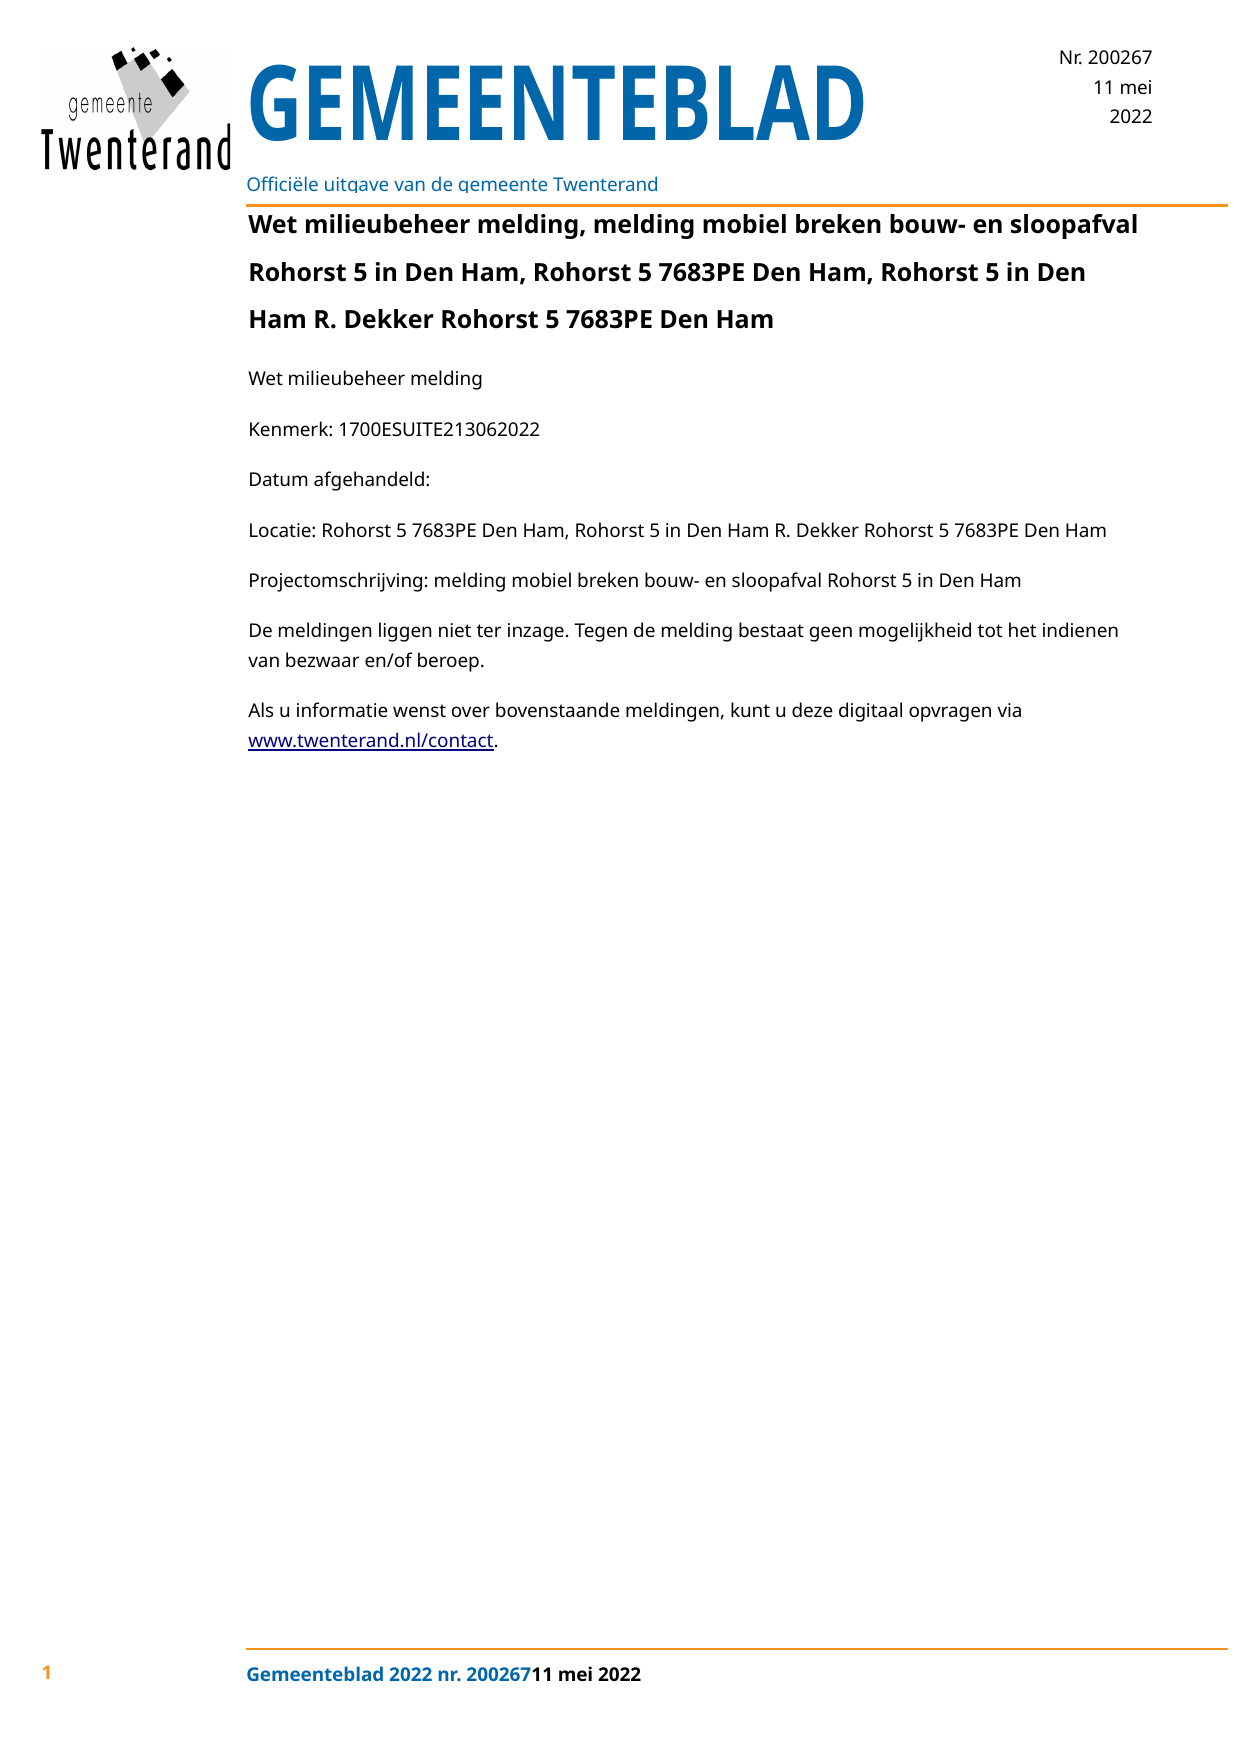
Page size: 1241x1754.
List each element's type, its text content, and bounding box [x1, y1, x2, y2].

text Projectomschrijving: melding mobiel breken bouw- en sloopafval Rohorst 5 in Den Ham [248, 567, 1152, 593]
text De meldingen liggen niet ter inzage. Tegen de melding bestaat geen mogelijkheid tot het indienen van bezwaar en/of beroep. [248, 618, 1152, 673]
text Locatie: Rohorst 5 7683PE Den Ham, Rohorst 5 in Den Ham R. Dekker Rohorst 5 7683PE Den Ham [248, 517, 1152, 542]
text Datum afgehandeld: [248, 466, 1152, 492]
text Wet milieubeheer melding, melding mobiel breken bouw- en sloopafval Rohorst 5 in Den Ham, Rohorst 5 7683PE Den Ham, Rohorst 5 in Den Ham R. Dekker Rohorst 5 7683PE Den Ham [248, 207, 1152, 336]
text Kenmerk: 1700ESUITE213062022 [248, 416, 1152, 442]
picture [41, 47, 231, 172]
text Wet milieubeheer melding [248, 366, 1152, 391]
text Als u informatie wenst over bovenstaande meldingen, kunt u deze digitaal opvragen via www.twenterand.nl/contact. [248, 698, 1152, 753]
